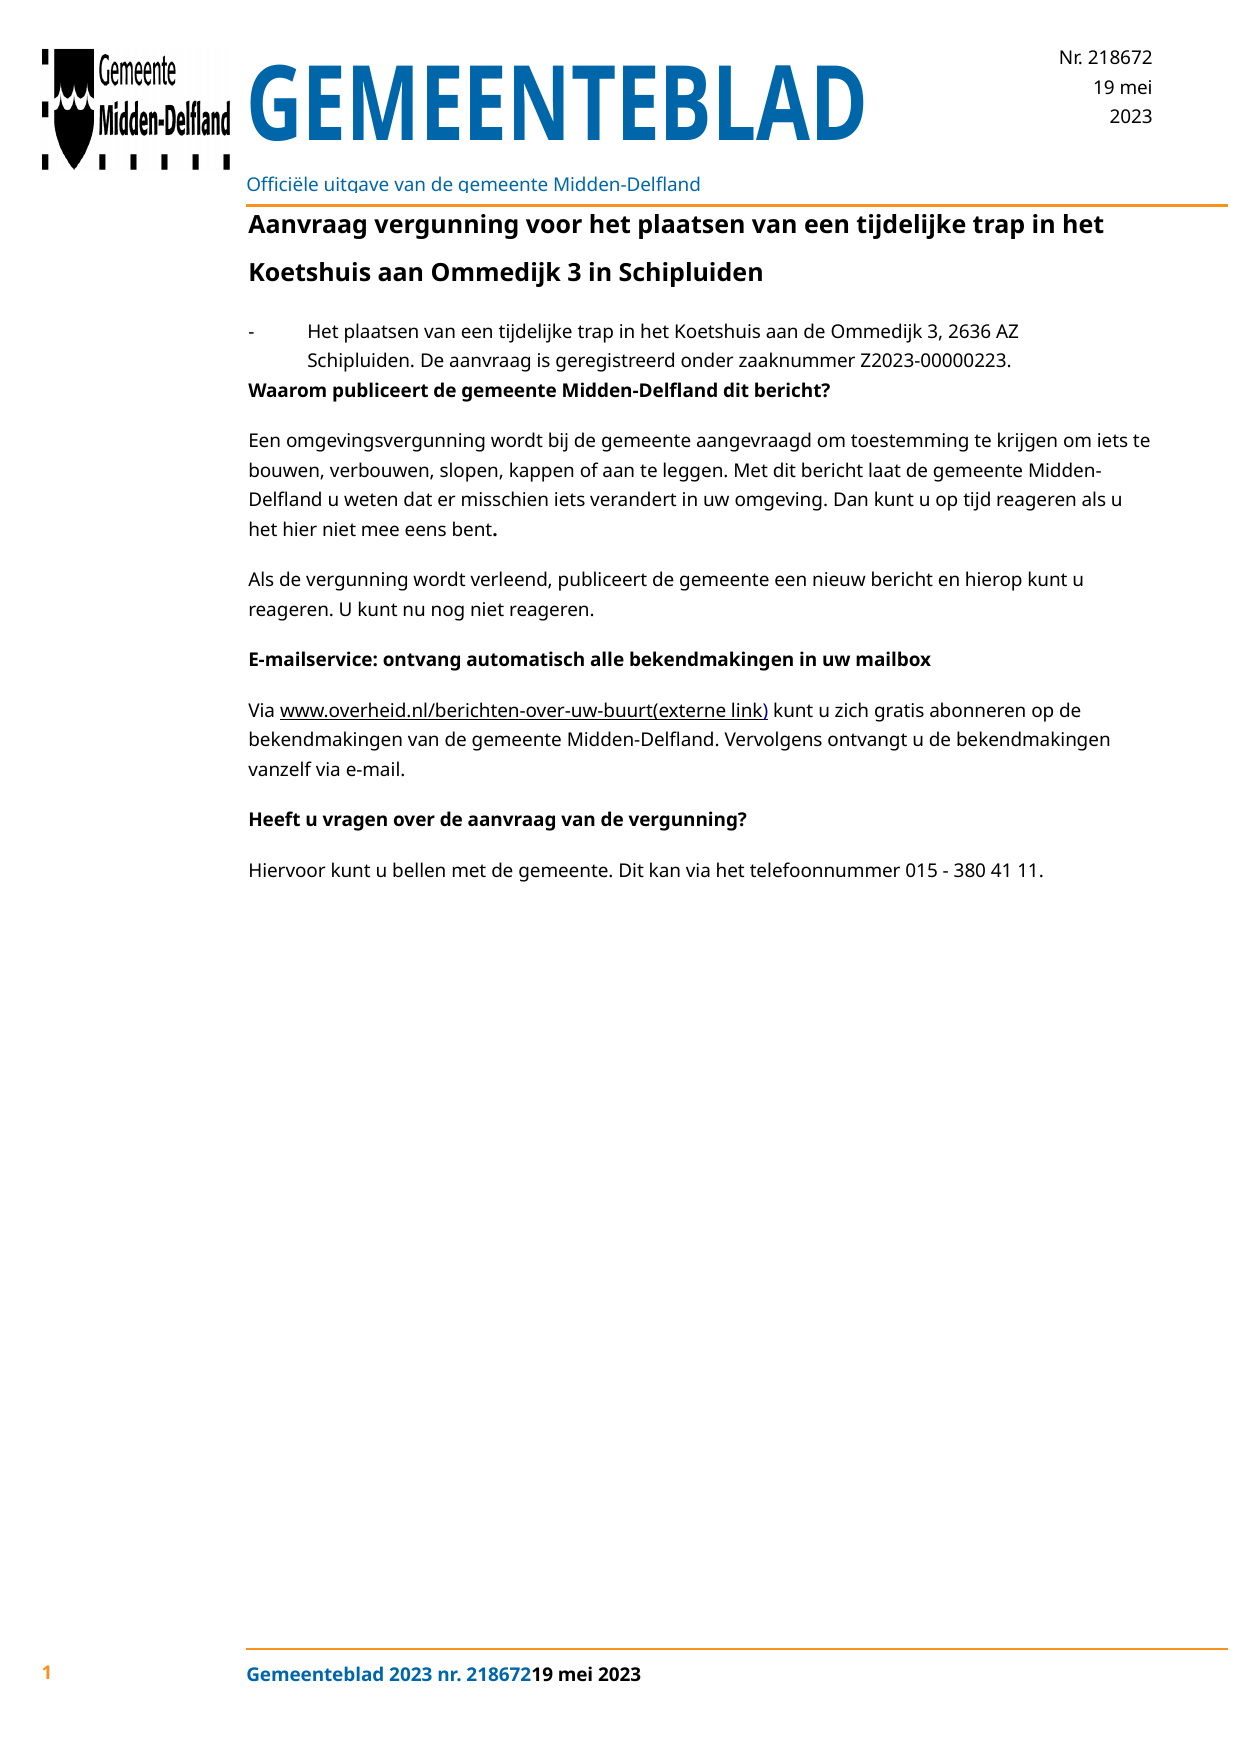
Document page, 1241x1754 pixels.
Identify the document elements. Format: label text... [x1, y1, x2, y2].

text Hiervoor kunt u bellen met de gemeente. Dit kan via het telefoonnummer 015 - 380 41 11. [248, 857, 1152, 883]
text Als de vergunning wordt verleend, publiceert de gemeente een nieuw bericht en hierop kunt u reageren. U kunt nu nog niet reageren. [248, 567, 1152, 622]
list Het plaatsen van een tijdelijke trap in het Koetshuis aan de Ommedijk 3, 2636 AZ Schipluiden. De aanvraag is geregistreerd onder zaaknummer Z2023-00000223. [248, 318, 1152, 373]
text Aanvraag vergunning voor het plaatsen van een tijdelijke trap in het Koetshuis aan Ommedijk 3 in Schipluiden [248, 207, 1152, 288]
text Heeft u vragen over de aanvraag van de vergunning? [248, 807, 1152, 832]
text Via www.overheid.nl/berichten-over-uw-buurt(externe link) kunt u zich gratis abonneren op de bekendmakingen van de gemeente Midden-Delfland. Vervolgens ontvangt u de bekendmakingen vanzelf via e-mail. [248, 697, 1152, 782]
text Waarom publiceert de gemeente Midden-Delfland dit bericht? [248, 377, 1152, 403]
text E-mailservice: ontvang automatisch alle bekendmakingen in uw mailbox [248, 647, 1152, 672]
picture [41, 47, 231, 172]
text Een omgevingsvergunning wordt bij de gemeente aangevraagd om toestemming te krijgen om iets te bouwen, verbouwen, slopen, kappen of aan te leggen. Met dit bericht laat de gemeente Midden-Delfland u weten dat er misschien iets verandert in uw omgeving. Dan kunt u op tijd reageren als u het hier niet mee eens bent. [248, 427, 1152, 542]
